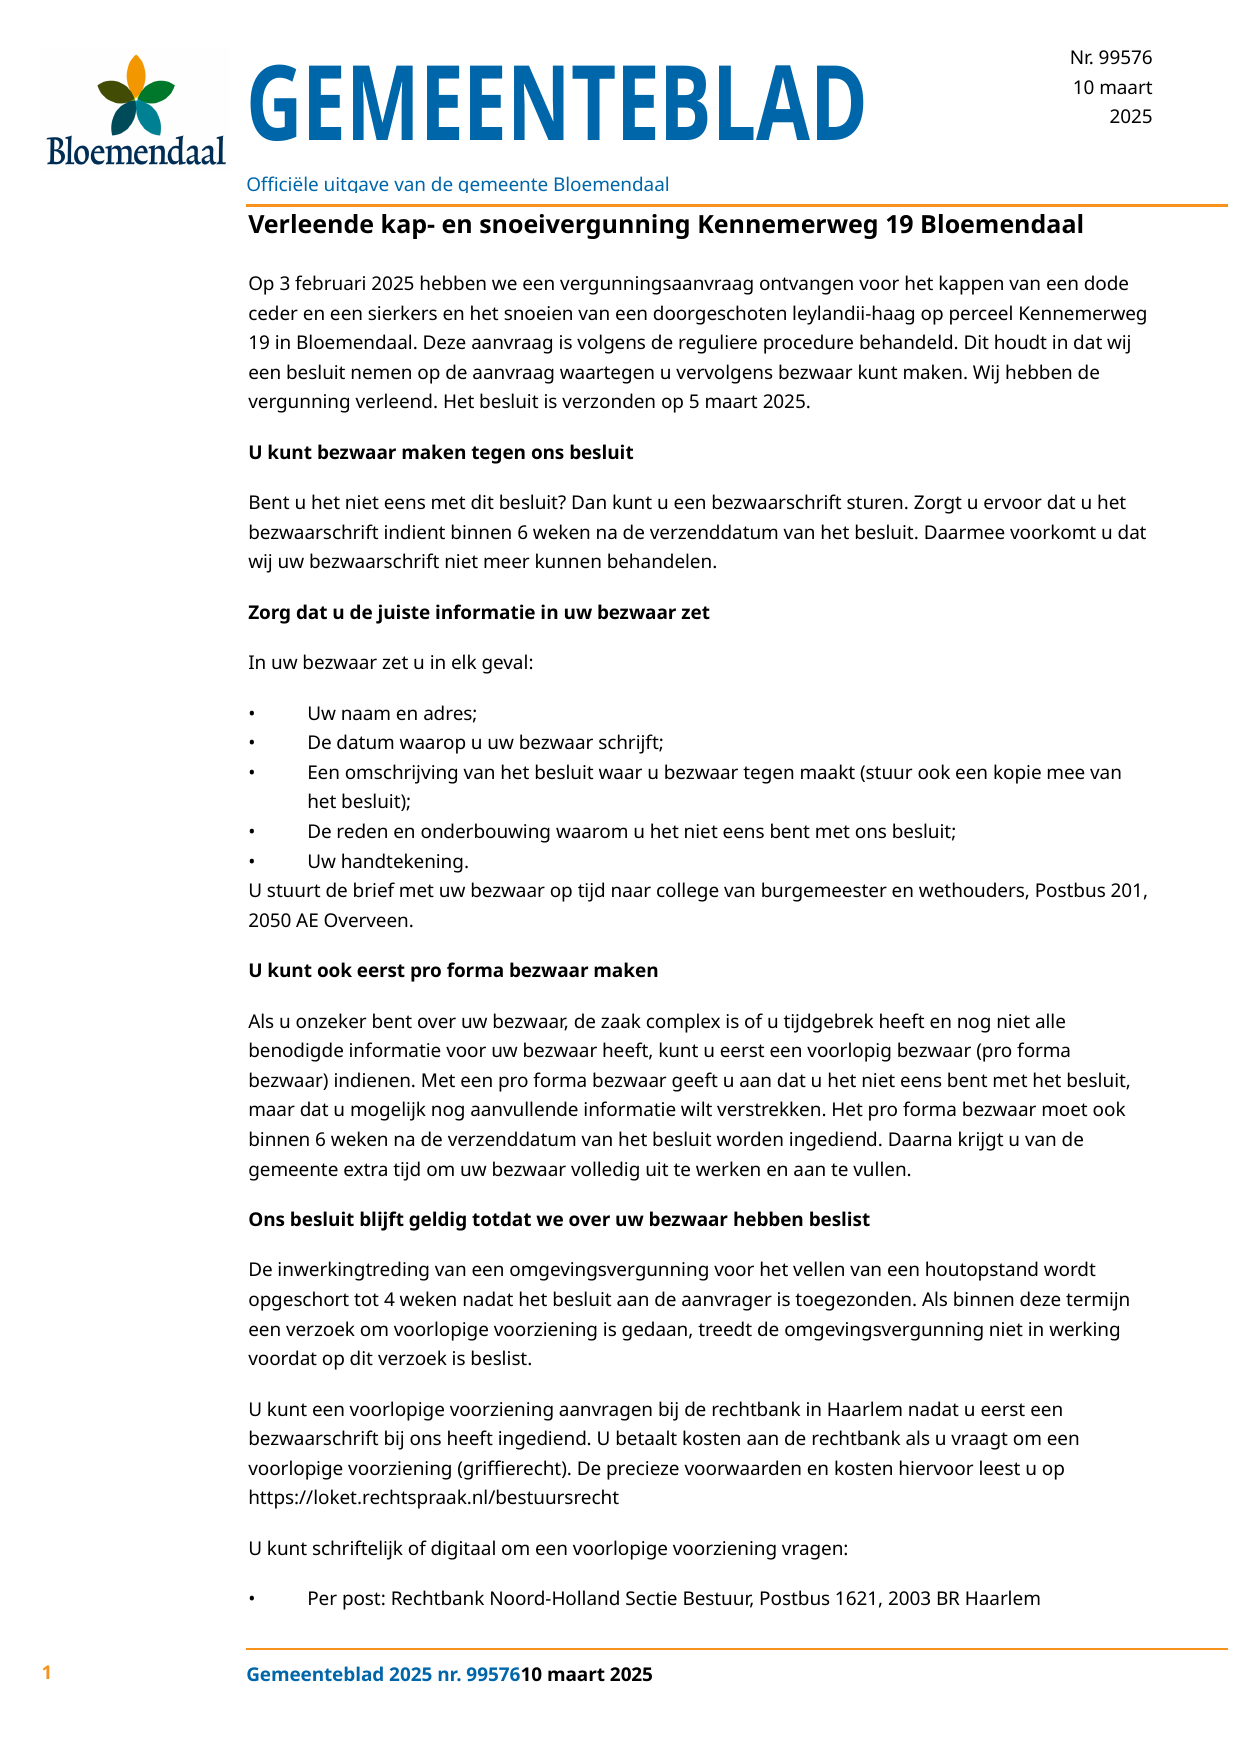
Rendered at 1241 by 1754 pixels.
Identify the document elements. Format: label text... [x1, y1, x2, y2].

list Per post: Rechtbank Noord-Holland Sectie Bestuur, Postbus 1621, 2003 BR Haarlem [248, 1585, 1152, 1611]
text Bent u het niet eens met dit besluit? Dan kunt u een bezwaarschrift sturen. Zorgt u ervoor dat u het bezwaarschrift indient binnen 6 weken na de verzenddatum van het besluit. Daarmee voorkomt u dat wij uw bezwaarschrift niet meer kunnen behandelen. [248, 489, 1152, 574]
text U stuurt de brief met uw bezwaar op tijd naar college van burgemeester en wethouders, Postbus 201, 2050 AE Overveen. [248, 877, 1152, 933]
text Ons besluit blijft geldig totdat we over uw bezwaar hebben beslist [248, 1206, 1152, 1232]
text Zorg dat u de juiste informatie in uw bezwaar zet [248, 599, 1152, 625]
list De datum waarop u uw bezwaar schrijft; [248, 729, 1152, 755]
text U kunt een voorlopige voorziening aanvragen bij de rechtbank in Haarlem nadat u eerst een bezwaarschrift bij ons heeft ingediend. U betaalt kosten aan de rechtbank als u vraagt om een voorlopige voorziening (griffierecht). De precieze voorwaarden en kosten hiervoor leest u op https://loket.rechtspraak.nl/bestuursrecht [248, 1396, 1152, 1510]
list Uw naam en adres; [248, 700, 1152, 726]
text Als u onzeker bent over uw bezwaar, de zaak complex is of u tijdgebrek heeft en nog niet alle benodigde informatie voor uw bezwaar heeft, kunt u eerst een voorlopig bezwaar (pro forma bezwaar) indienen. Met een pro forma bezwaar geeft u aan dat u het niet eens bent met het besluit, maar dat u mogelijk nog aanvullende informatie wilt verstrekken. Het pro forma bezwaar moet ook binnen 6 weken na de verzenddatum van het besluit worden ingediend. Daarna krijgt u van de gemeente extra tijd om uw bezwaar volledig uit te werken en aan te vullen. [248, 1008, 1152, 1181]
text Op 3 februari 2025 hebben we een vergunningsaanvraag ontvangen voor het kappen van een dode ceder en een sierkers en het snoeien van een doorgeschoten leylandii-haag op perceel Kennemerweg 19 in Bloemendaal. Deze aanvraag is volgens de reguliere procedure behandeld. Dit houdt in dat wij een besluit nemen op de aanvraag waartegen u vervolgens bezwaar kunt maken. Wij hebben de vergunning verleend. Het besluit is verzonden op 5 maart 2025. [248, 270, 1152, 414]
text De inwerkingtreding van een omgevingsvergunning voor het vellen van een houtopstand wordt opgeschort tot 4 weken nadat het besluit aan de aanvrager is toegezonden. Als binnen deze termijn een verzoek om voorlopige voorziening is gedaan, treedt de omgevingsvergunning niet in werking voordat op dit verzoek is beslist. [248, 1257, 1152, 1371]
list De reden en onderbouwing waarom u het niet eens bent met ons besluit; [248, 818, 1152, 844]
text Verleende kap- en snoeivergunning Kennemerweg 19 Bloemendaal [248, 207, 1152, 241]
text U kunt bezwaar maken tegen ons besluit [248, 439, 1152, 465]
picture [41, 47, 231, 172]
text U kunt schriftelijk of digitaal om een voorlopige voorziening vragen: [248, 1535, 1152, 1561]
list Een omschrijving van het besluit waar u bezwaar tegen maakt (stuur ook een kopie mee van het besluit); [248, 759, 1152, 814]
text U kunt ook eerst pro forma bezwaar maken [248, 957, 1152, 983]
text In uw bezwaar zet u in elk geval: [248, 649, 1152, 675]
list Uw handtekening. [248, 848, 1152, 873]
